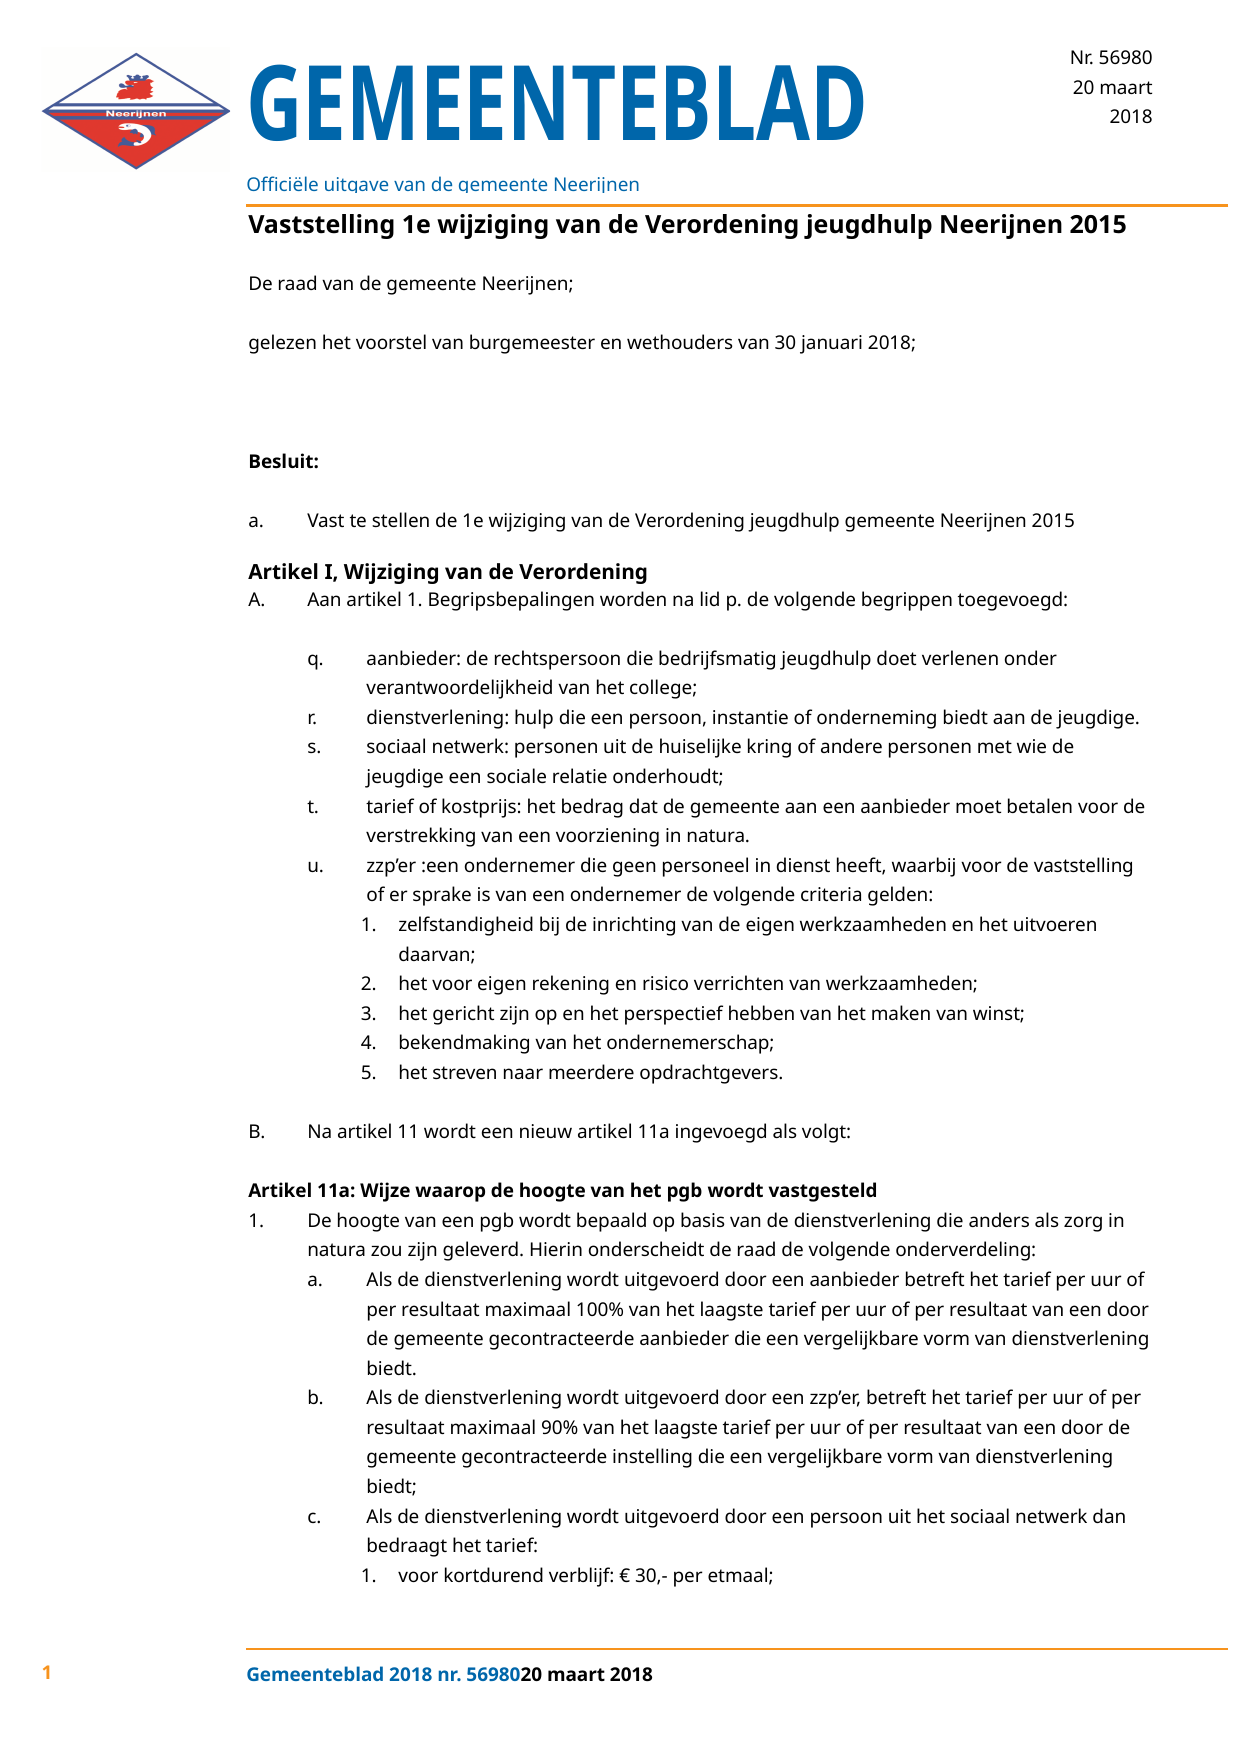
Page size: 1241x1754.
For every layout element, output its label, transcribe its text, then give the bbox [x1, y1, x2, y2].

list Na artikel 11 wordt een nieuw artikel 11a ingevoegd als volgt: [248, 1118, 1152, 1144]
text gelezen het voorstel van burgemeester en wethouders van 30 januari 2018; [248, 329, 1152, 355]
list Als de dienstverlening wordt uitgevoerd door een aanbieder betreft het tarief per uur of per resultaat maximaal 100% van het laagste tarief per uur of per resultaat van een door de gemeente gecontracteerde aanbieder die een vergelijkbare vorm van dienstverlening biedt. [307, 1266, 1152, 1381]
text De raad van de gemeente Neerijnen; [248, 270, 1152, 296]
list Als de dienstverlening wordt uitgevoerd door een persoon uit het sociaal netwerk dan bedraagt het tarief: [307, 1503, 1152, 1558]
list het gericht zijn op en het perspectief hebben van het maken van winst; [361, 1000, 1152, 1026]
list het streven naar meerdere opdrachtgevers. [361, 1059, 1152, 1085]
list zelfstandigheid bij de inrichting van de eigen werkzaamheden en het uitvoeren daarvan; [361, 911, 1152, 967]
list Als de dienstverlening wordt uitgevoerd door een zzp’er, betreft het tarief per uur of per resultaat maximaal 90% van het laagste tarief per uur of per resultaat van een door de gemeente gecontracteerde instelling die een vergelijkbare vorm van dienstverlening biedt; [307, 1384, 1152, 1499]
list zzp’er :een ondernemer die geen personeel in dienst heeft, waarbij voor de vaststelling of er sprake is van een ondernemer de volgende criteria gelden: [307, 852, 1152, 907]
list het voor eigen rekening en risico verrichten van werkzaamheden; [361, 970, 1152, 996]
list voor kortdurend verblijf: € 30,- per etmaal; [361, 1562, 1152, 1588]
list bekendmaking van het ondernemerschap; [361, 1029, 1152, 1055]
list Aan artikel 1. Begripsbepalingen worden na lid p. de volgende begrippen toegevoegd: [248, 586, 1152, 612]
text Artikel I, Wijziging van de Verordening [248, 557, 1152, 586]
picture [41, 47, 231, 172]
text Vaststelling 1e wijziging van de Verordening jeugdhulp Neerijnen 2015 [248, 207, 1152, 241]
list dienstverlening: hulp die een persoon, instantie of onderneming biedt aan de jeugdige. [307, 704, 1152, 730]
list sociaal netwerk: personen uit de huiselijke kring of andere personen met wie de jeugdige een sociale relatie onderhoudt; [307, 734, 1152, 789]
list tarief of kostprijs: het bedrag dat de gemeente aan een aanbieder moet betalen voor de verstrekking van een voorziening in natura. [307, 793, 1152, 848]
list Vast te stellen de 1e wijziging van de Verordening jeugdhulp gemeente Neerijnen 2015 [248, 507, 1152, 533]
list aanbieder: de rechtspersoon die bedrijfsmatig jeugdhulp doet verlenen onder verantwoordelijkheid van het college; [307, 645, 1152, 700]
list De hoogte van een pgb wordt bepaald op basis van de dienstverlening die anders als zorg in natura zou zijn geleverd. Hierin onderscheidt de raad de volgende onderverdeling: [248, 1207, 1152, 1262]
text Besluit: [248, 448, 1152, 473]
text Artikel 11a: Wijze waarop de hoogte van het pgb wordt vastgesteld [248, 1177, 1152, 1203]
